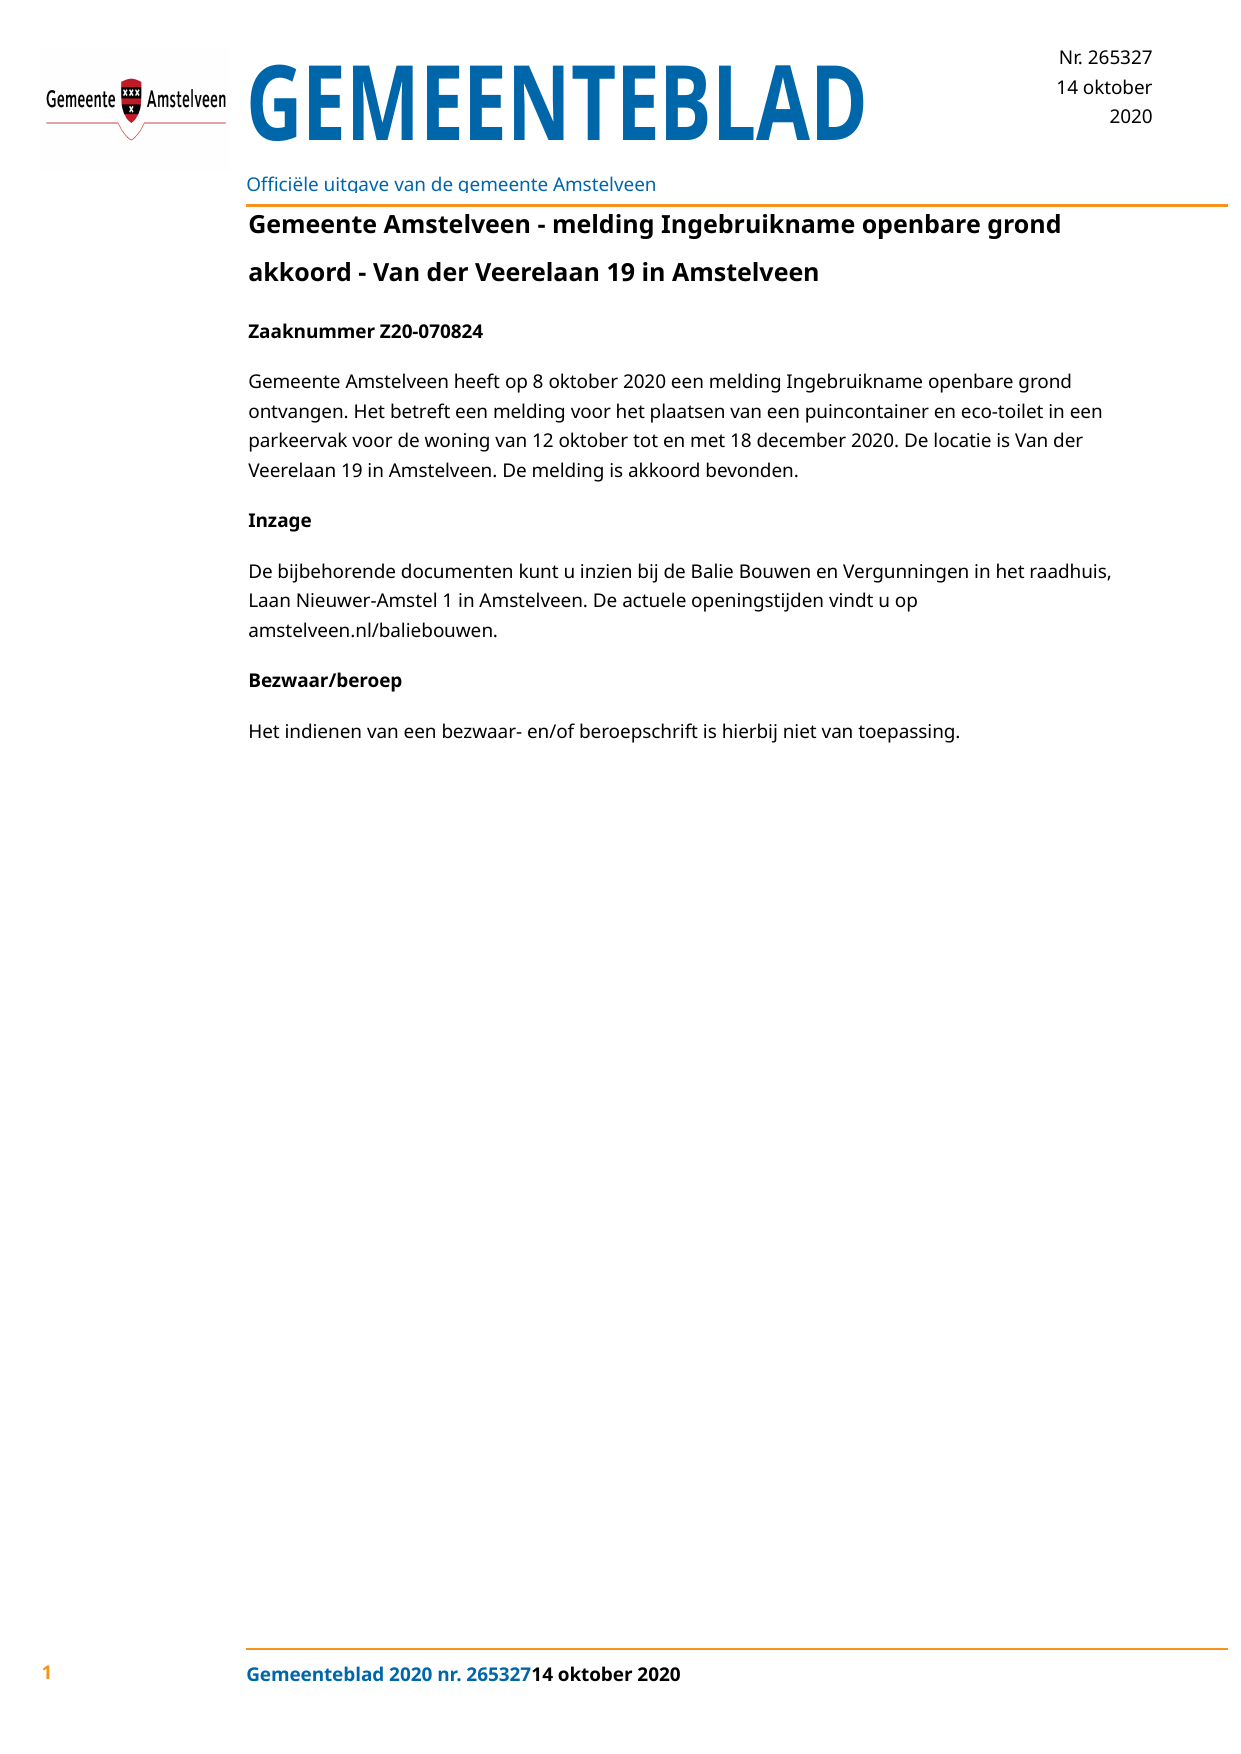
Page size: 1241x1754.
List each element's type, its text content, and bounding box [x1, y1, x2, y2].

text Inzage [248, 507, 1152, 533]
text Het indienen van een bezwaar- en/of beroepschrift is hierbij niet van toepassing. [248, 718, 1152, 744]
text Gemeente Amstelveen heeft op 8 oktober 2020 een melding Ingebruikname openbare grond ontvangen. Het betreft een melding voor het plaatsen van een puincontainer en eco-toilet in een parkeervak voor de woning van 12 oktober tot en met 18 december 2020. De locatie is Van der Veerelaan 19 in Amstelveen. De melding is akkoord bevonden. [248, 368, 1152, 483]
text Zaaknummer Z20-070824 [248, 318, 1152, 344]
text Gemeente Amstelveen - melding Ingebruikname openbare grond akkoord - Van der Veerelaan 19 in Amstelveen [248, 207, 1152, 288]
picture [41, 47, 231, 172]
text De bijbehorende documenten kunt u inzien bij de Balie Bouwen en Vergunningen in het raadhuis, Laan Nieuwer-Amstel 1 in Amstelveen. De actuele openingstijden vindt u op amstelveen.nl/baliebouwen. [248, 558, 1152, 643]
text Bezwaar/beroep [248, 667, 1152, 693]
